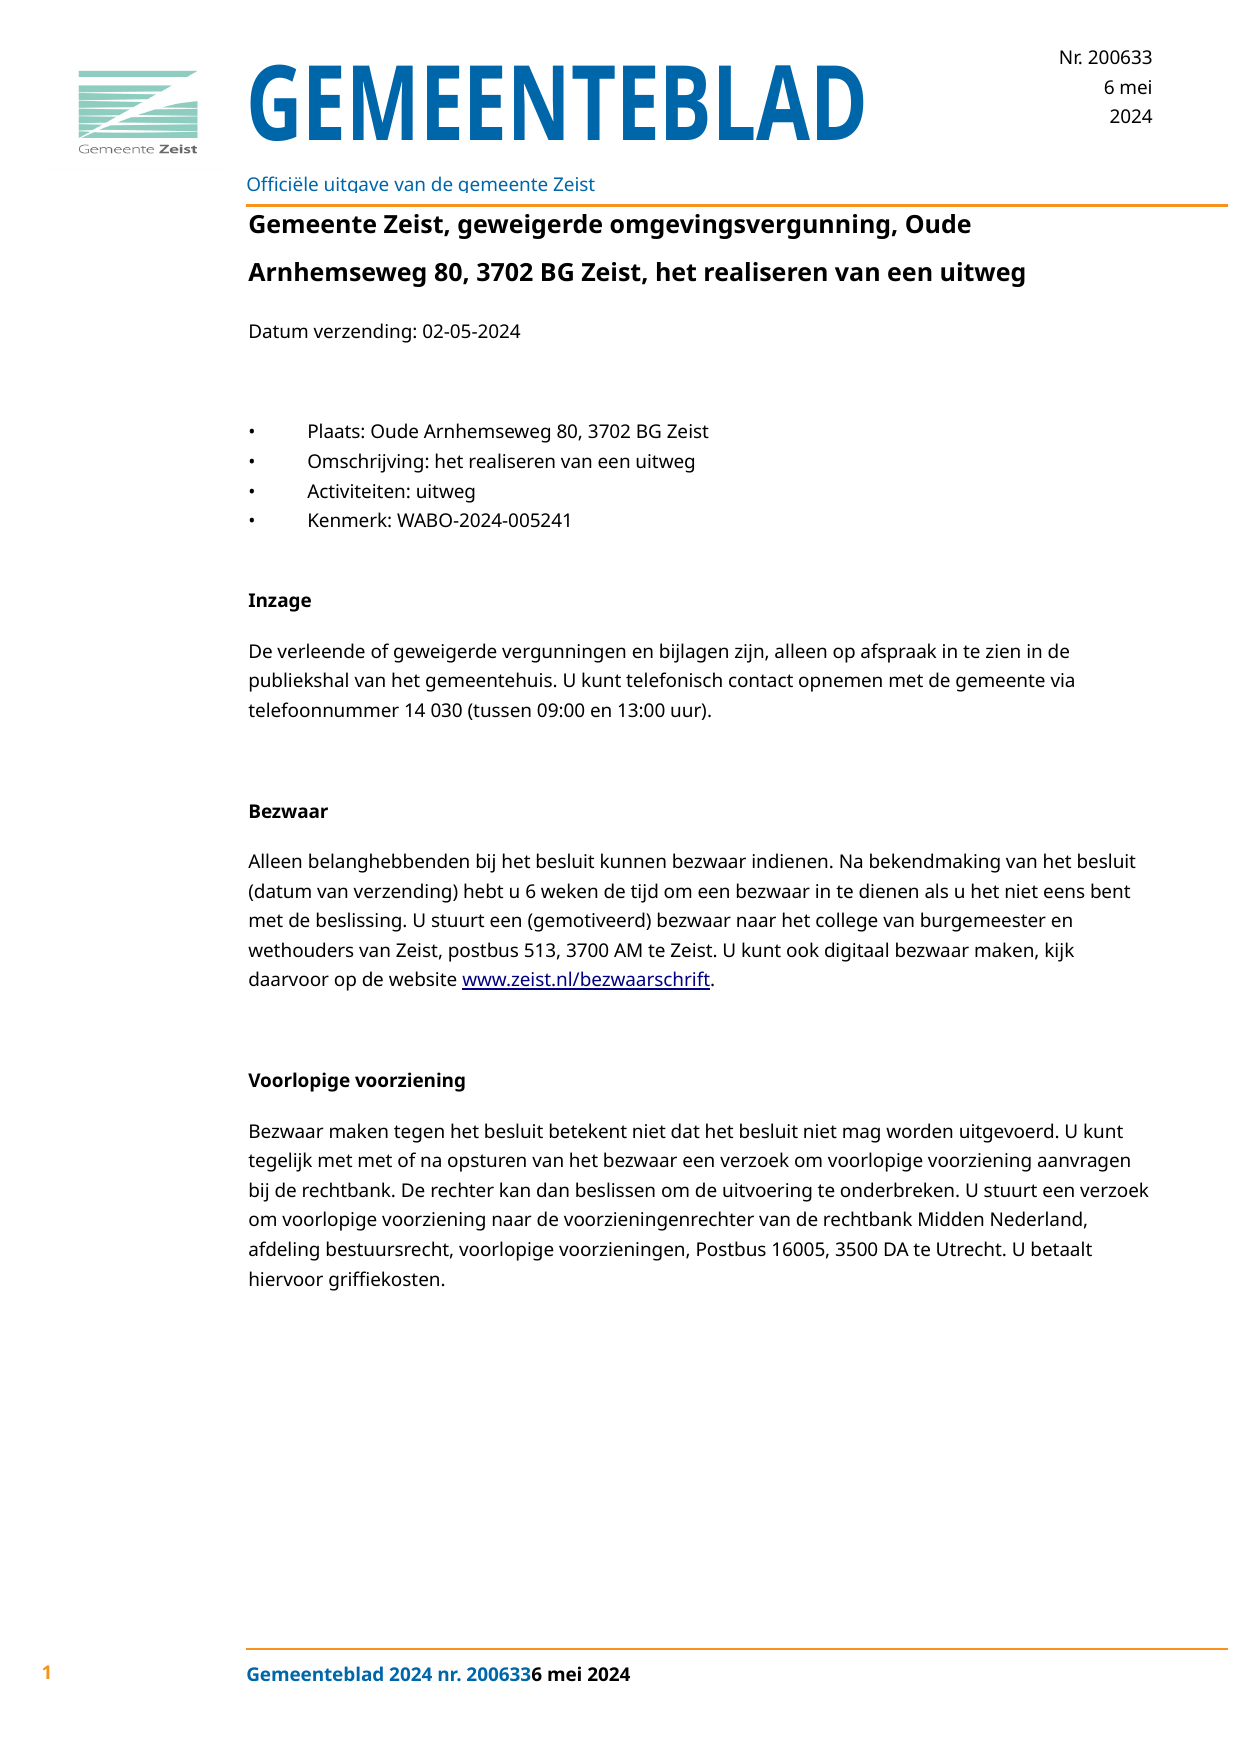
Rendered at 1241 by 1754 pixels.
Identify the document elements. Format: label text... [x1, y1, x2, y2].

list Plaats: Oude Arnhemseweg 80, 3702 BG Zeist [248, 419, 1152, 444]
list Omschrijving: het realiseren van een uitweg [248, 448, 1152, 474]
text Datum verzending: 02-05-2024 [248, 318, 1152, 344]
text Gemeente Zeist, geweigerde omgevingsvergunning, Oude Arnhemseweg 80, 3702 BG Zeist, het realiseren van een uitweg [248, 207, 1152, 288]
text Bezwaar [248, 798, 1152, 824]
text Voorlopige voorziening [248, 1067, 1152, 1093]
picture [41, 47, 231, 172]
text Alleen belanghebbenden bij het besluit kunnen bezwaar indienen. Na bekendmaking van het besluit (datum van verzending) hebt u 6 weken de tijd om een bezwaar in te dienen als u het niet eens bent met de beslissing. U stuurt een (gemotiveerd) bezwaar naar het college van burgemeester en wethouders van Zeist, postbus 513, 3700 AM te Zeist. U kunt ook digitaal bezwaar maken, kijk daarvoor op de website www.zeist.nl/bezwaarschrift. [248, 848, 1152, 992]
list Kenmerk: WABO-2024-005241 [248, 507, 1152, 533]
text Bezwaar maken tegen het besluit betekent niet dat het besluit niet mag worden uitgevoerd. U kunt tegelijk met met of na opsturen van het bezwaar een verzoek om voorlopige voorziening aanvragen bij de rechtbank. De rechter kan dan beslissen om de uitvoering te onderbreken. U stuurt een verzoek om voorlopige voorziening naar de voorzieningenrechter van de rechtbank Midden Nederland, afdeling bestuursrecht, voorlopige voorzieningen, Postbus 16005, 3500 DA te Utrecht. U betaalt hiervoor griffiekosten. [248, 1118, 1152, 1292]
text Inzage [248, 587, 1152, 613]
text De verleende of geweigerde vergunningen en bijlagen zijn, alleen op afspraak in te zien in de publiekshal van het gemeentehuis. U kunt telefonisch contact opnemen met de gemeente via telefoonnummer 14 030 (tussen 09:00 en 13:00 uur). [248, 638, 1152, 723]
list Activiteiten: uitweg [248, 478, 1152, 504]
